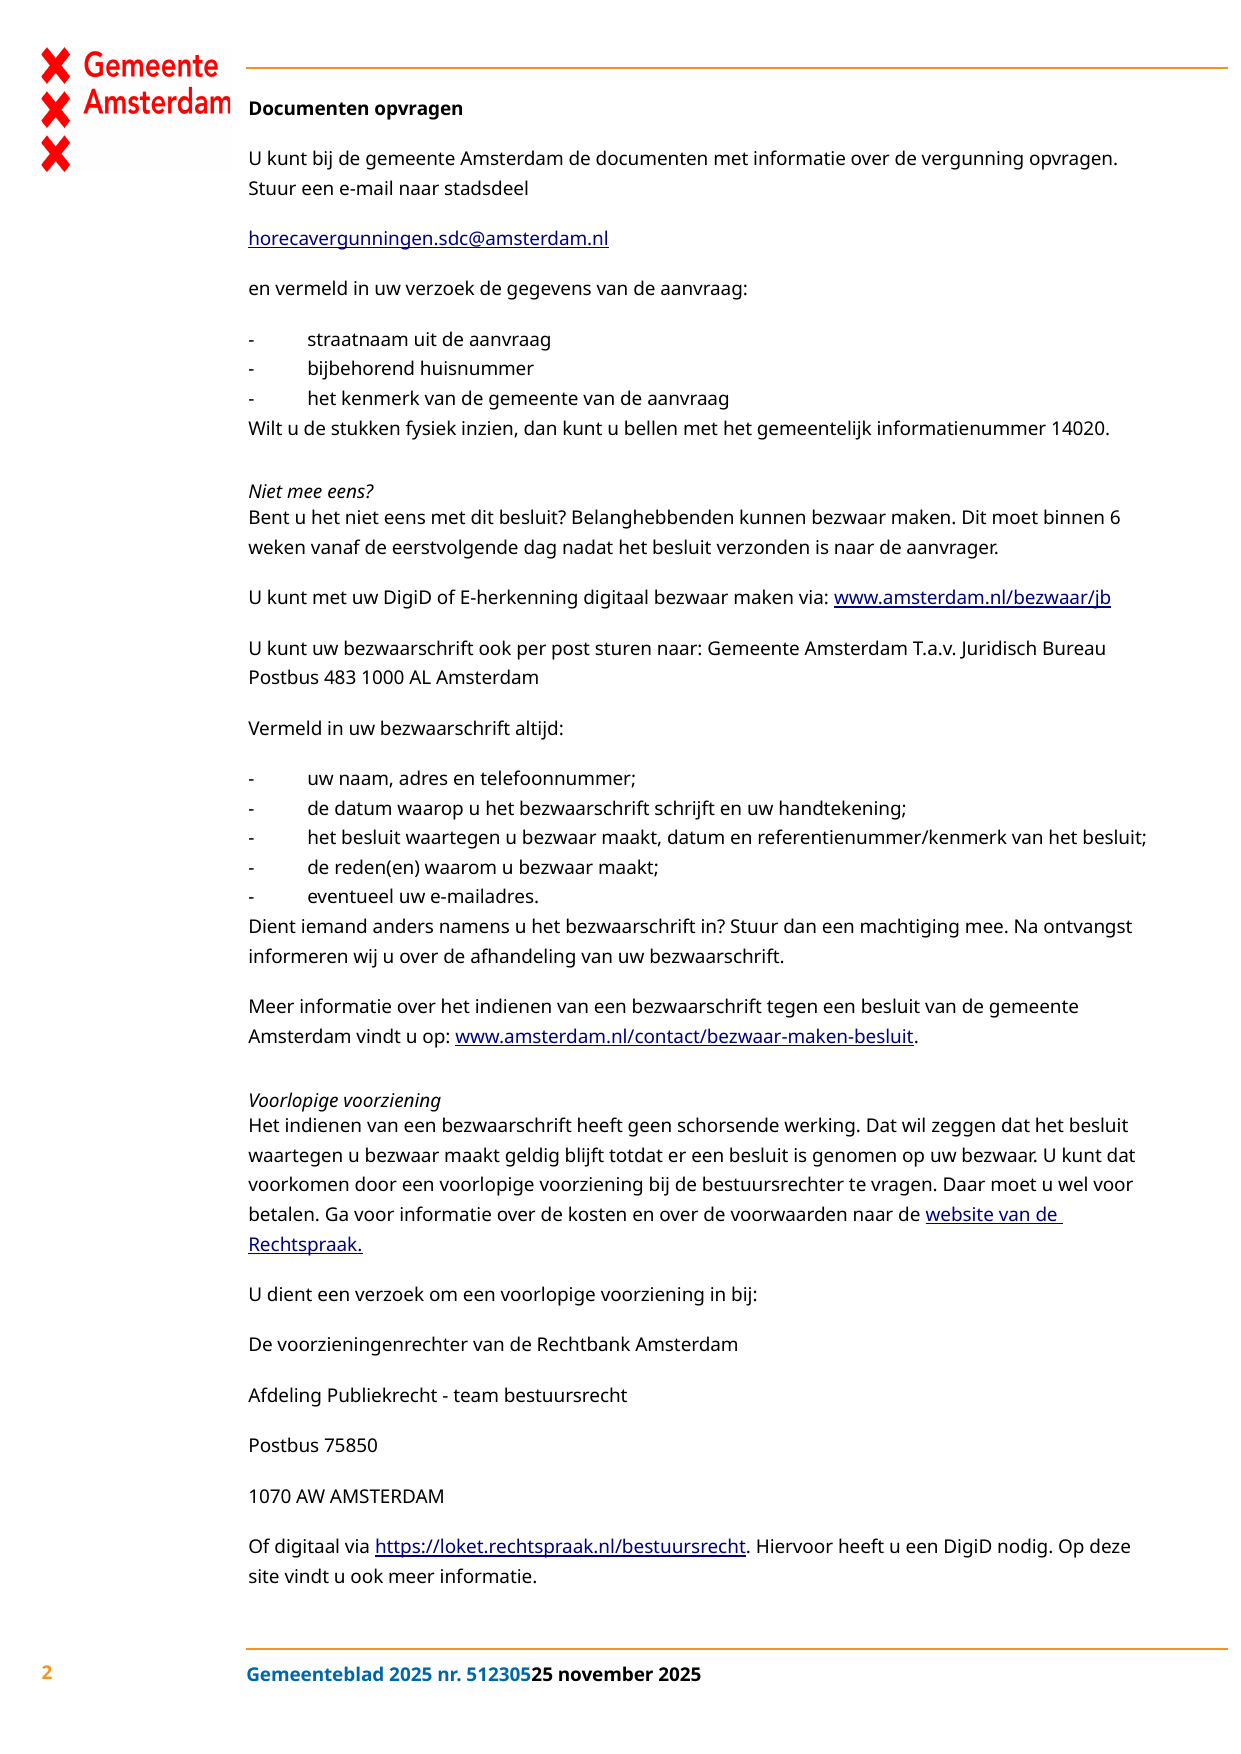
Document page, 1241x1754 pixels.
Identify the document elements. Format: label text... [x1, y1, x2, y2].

text Bent u het niet eens met dit besluit? Belanghebbenden kunnen bezwaar maken. Dit moet binnen 6 weken vanaf de eerstvolgende dag nadat het besluit verzonden is naar de aanvrager. [248, 504, 1152, 560]
text 1070 AW AMSTERDAM [248, 1483, 1152, 1509]
picture [41, 47, 231, 172]
list bijbehorend huisnummer [248, 356, 1152, 381]
text U kunt bij de gemeente Amsterdam de documenten met informatie over de vergunning opvragen. Stuur een e-mail naar stadsdeel [248, 145, 1152, 201]
text Dient iemand anders namens u het bezwaarschrift in? Stuur dan een machtiging mee. Na ontvangst informeren wij u over de afhandeling van uw bezwaarschrift. [248, 913, 1152, 968]
list eventueel uw e-mailadres. [248, 884, 1152, 909]
text U kunt uw bezwaarschrift ook per post sturen naar: Gemeente Amsterdam T.a.v. Juridisch Bureau Postbus 483 1000 AL Amsterdam [248, 635, 1152, 690]
list straatnaam uit de aanvraag [248, 326, 1152, 352]
text Meer informatie over het indienen van een bezwaarschrift tegen een besluit van de gemeente Amsterdam vindt u op: www.amsterdam.nl/contact/bezwaar-maken-besluit. [248, 993, 1152, 1048]
text U kunt met uw DigiD of E-herkenning digitaal bezwaar maken via: www.amsterdam.nl/bezwaar/jb [248, 584, 1152, 610]
text Of digitaal via https://loket.rechtspraak.nl/bestuursrecht. Hiervoor heeft u een DigiD nodig. Op deze site vindt u ook meer informatie. [248, 1533, 1152, 1589]
text Het indienen van een bezwaarschrift heeft geen schorsende werking. Dat wil zeggen dat het besluit waartegen u bezwaar maakt geldig blijft totdat er een besluit is genomen op uw bezwaar. U kunt dat voorkomen door een voorlopige voorziening bij de bestuursrechter te vragen. Daar moet u wel voor betalen. Ga voor informatie over de kosten en over de voorwaarden naar de website van de Rechtspraak. [248, 1112, 1152, 1257]
list de reden(en) waarom u bezwaar maakt; [248, 854, 1152, 880]
text Afdeling Publiekrecht - team bestuursrecht [248, 1382, 1152, 1408]
list het besluit waartegen u bezwaar maakt, datum en referentienummer/kenmerk van het besluit; [248, 824, 1152, 850]
text De voorzieningenrechter van de Rechtbank Amsterdam [248, 1332, 1152, 1357]
text Wilt u de stukken fysiek inzien, dan kunt u bellen met het gemeentelijk informatienummer 14020. [248, 415, 1152, 441]
text Niet mee eens? [248, 479, 1152, 504]
text Postbus 75850 [248, 1432, 1152, 1458]
list uw naam, adres en telefoonnummer; [248, 765, 1152, 791]
text U dient een verzoek om een voorlopige voorziening in bij: [248, 1281, 1152, 1307]
list de datum waarop u het bezwaarschrift schrijft en uw handtekening; [248, 795, 1152, 821]
text en vermeld in uw verzoek de gegevens van de aanvraag: [248, 276, 1152, 301]
text horecavergunningen.sdc@amsterdam.nl [248, 225, 1152, 251]
text Vermeld in uw bezwaarschrift altijd: [248, 715, 1152, 741]
text Documenten opvragen [248, 95, 1152, 121]
list het kenmerk van de gemeente van de aanvraag [248, 385, 1152, 411]
text Voorlopige voorziening [248, 1087, 1152, 1112]
